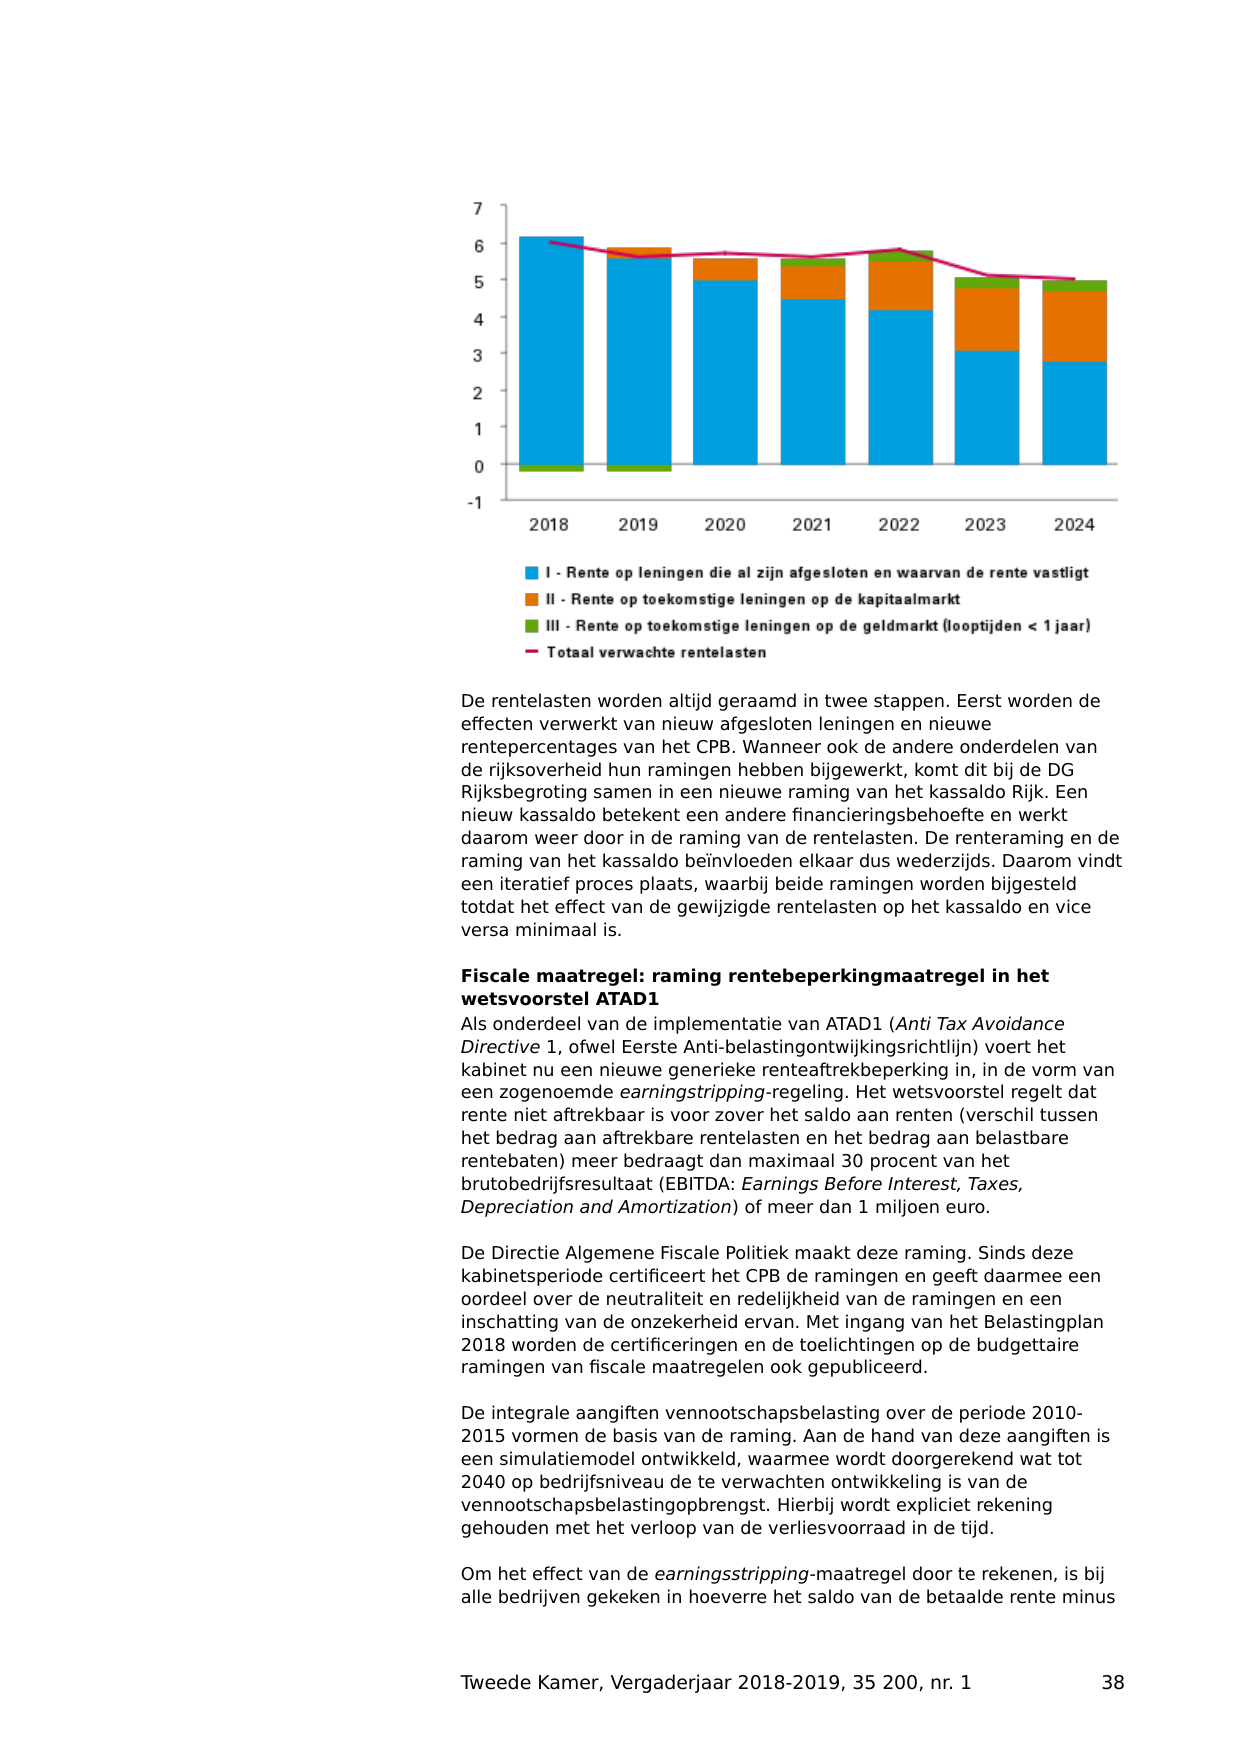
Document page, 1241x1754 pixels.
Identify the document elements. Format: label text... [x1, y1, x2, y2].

text De integrale aangiften vennootschapsbelasting over de periode 2010-2015 vormen de basis van de raming. Aan de hand van deze aangiften is een simulatiemodel ontwikkeld, waarmee wordt doorgerekend wat tot 2040 op bedrijfsniveau de te verwachten ontwikkeling is van de vennootschapsbelastingopbrengst. Hierbij wordt expliciet rekening gehouden met het verloop van de verliesvoorraad in de tijd. [461, 1401, 1125, 1539]
text Fiscale maatregel: raming rentebeperkingmaatregel in het wetsvoorstel ATAD1 [461, 964, 1125, 1010]
text De rentelasten worden altijd geraamd in twee stappen. Eerst worden de effecten verwerkt van nieuw afgesloten leningen en nieuwe rentepercentages van het CPB. Wanneer ook de andere onderdelen van de rijksoverheid hun ramingen hebben bijgewerkt, komt dit bij de DG Rijksbegroting samen in een nieuwe raming van het kassaldo Rijk. Een nieuw kassaldo betekent een andere financieringsbehoefte en werkt daarom weer door in de raming van de rentelasten. De renteraming en de raming van het kassaldo beïnvloeden elkaar dus wederzijds. Daarom vindt een iteratief proces plaats, waarbij beide ramingen worden bijgesteld totdat het effect van de gewijzigde rentelasten op het kassaldo en vice versa minimaal is. [461, 191, 1125, 941]
text De Directie Algemene Fiscale Politiek maakt deze raming. Sinds deze kabinetsperiode certificeert het CPB de ramingen en geeft daarmee een oordeel over de neutraliteit en redelijkheid van de ramingen en een inschatting van de onzekerheid ervan. Met ingang van het Belastingplan 2018 worden de certificeringen en de toelichtingen op de budgettaire ramingen van fiscale maatregelen ook gepubliceerd. [461, 1241, 1125, 1378]
text Als onderdeel van de implementatie van ATAD1 (Anti Tax Avoidance Directive 1, ofwel Eerste Anti-belastingontwijkingsrichtlijn) voert het kabinet nu een nieuwe generieke renteaftrekbeperking in, in de vorm van een zogenoemde earningstripping-regeling. Het wetsvoorstel regelt dat rente niet aftrekbaar is voor zover het saldo aan renten (verschil tussen het bedrag aan aftrekbare rentelasten en het bedrag aan belastbare rentebaten) meer bedraagt dan maximaal 30 procent van het brutobedrijfsresultaat (EBITDA: Earnings Before Interest, Taxes, Depreciation and Amortization) of meer dan 1 miljoen euro. [461, 1012, 1125, 1218]
text Om het effect van de earningsstripping-maatregel door te rekenen, is bij alle bedrijven gekeken in hoeverre het saldo van de betaalde rente minus [461, 1562, 1125, 1608]
